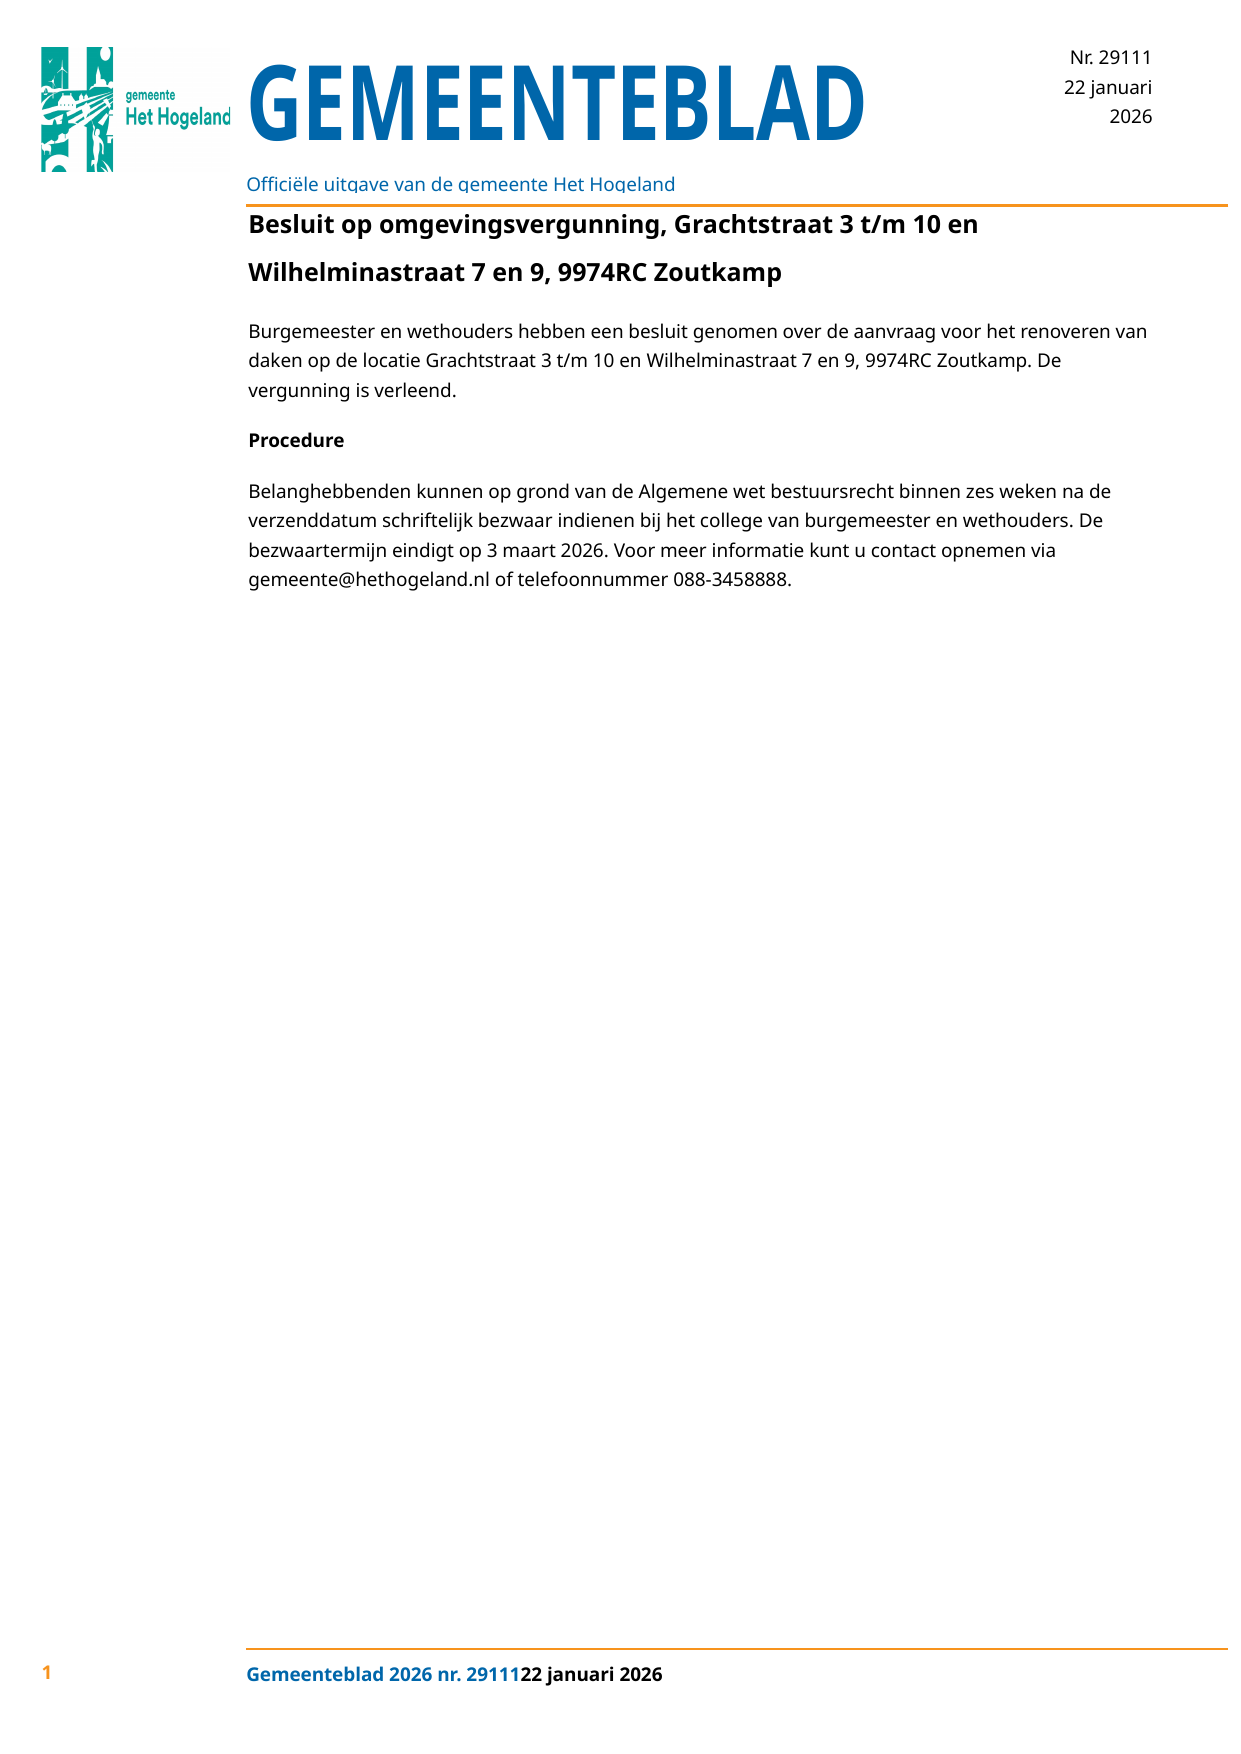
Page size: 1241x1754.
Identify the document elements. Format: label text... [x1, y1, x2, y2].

picture [41, 47, 231, 172]
text Burgemeester en wethouders hebben een besluit genomen over de aanvraag voor het renoveren van daken op de locatie Grachtstraat 3 t/m 10 en Wilhelminastraat 7 en 9, 9974RC Zoutkamp. De vergunning is verleend. [248, 318, 1152, 403]
text Procedure [248, 427, 1152, 453]
text Besluit op omgevingsvergunning, Grachtstraat 3 t/m 10 en Wilhelminastraat 7 en 9, 9974RC Zoutkamp [248, 207, 1152, 288]
text Belanghebbenden kunnen op grond van de Algemene wet bestuursrecht binnen zes weken na de verzenddatum schriftelijk bezwaar indienen bij het college van burgemeester en wethouders. De bezwaartermijn eindigt op 3 maart 2026. Voor meer informatie kunt u contact opnemen via gemeente@hethogeland.nl of telefoonnummer 088-3458888. [248, 478, 1152, 592]
